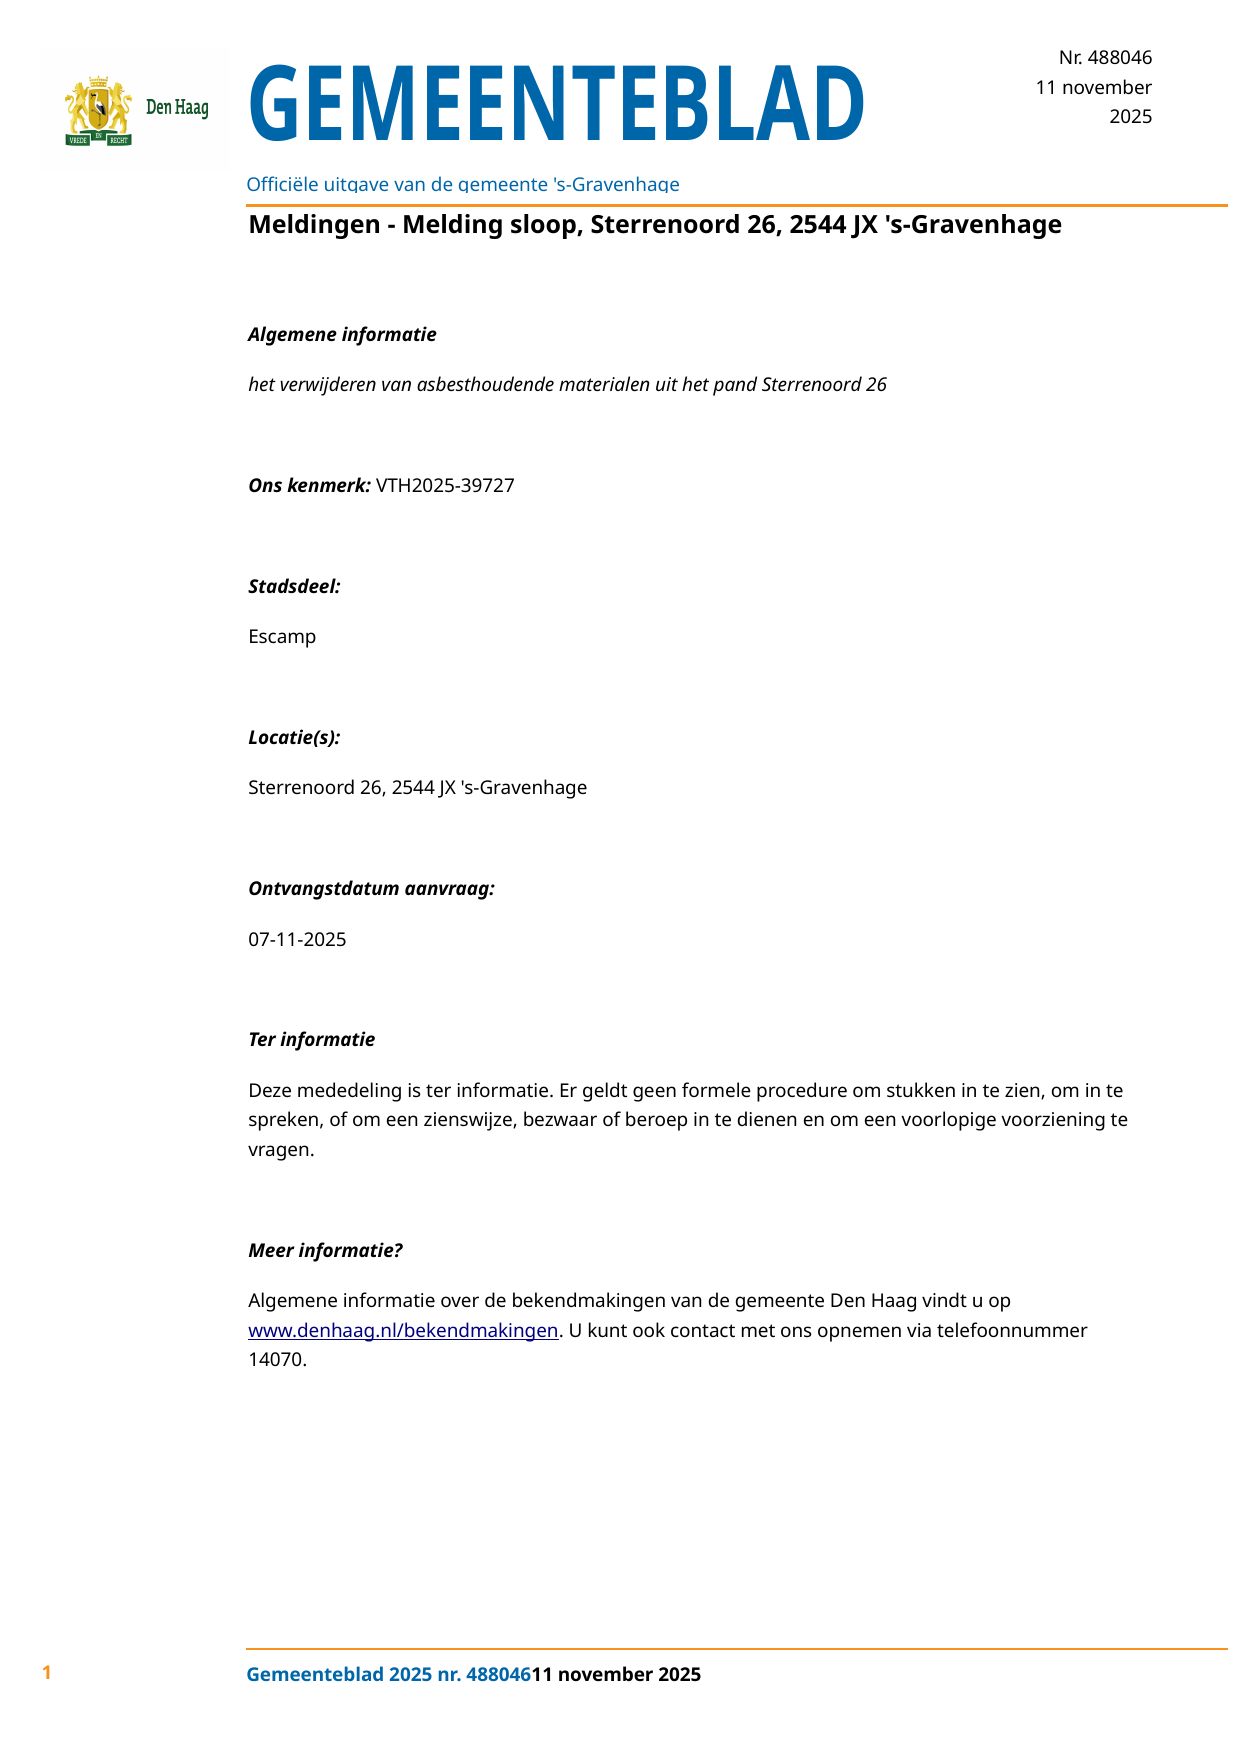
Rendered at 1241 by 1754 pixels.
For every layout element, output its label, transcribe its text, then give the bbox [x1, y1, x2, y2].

text Algemene informatie over de bekendmakingen van de gemeente Den Haag vindt u op www.denhaag.nl/bekendmakingen. U kunt ook contact met ons opnemen via telefoonnummer 14070. [248, 1287, 1152, 1372]
text Deze mededeling is ter informatie. Er geldt geen formele procedure om stukken in te zien, om in te spreken, of om een zienswijze, bezwaar of beroep in te dienen en om een voorlopige voorziening te vragen. [248, 1077, 1152, 1162]
picture [41, 47, 231, 172]
text Stadsdeel: [248, 573, 1152, 598]
text Locatie(s): [248, 724, 1152, 750]
text Ons kenmerk: VTH2025-39727 [248, 472, 1152, 498]
text Meldingen - Melding sloop, Sterrenoord 26, 2544 JX 's-Gravenhage [248, 207, 1152, 241]
text Sterrenoord 26, 2544 JX 's-Gravenhage [248, 774, 1152, 800]
text Algemene informatie [248, 321, 1152, 346]
text 07-11-2025 [248, 926, 1152, 951]
text Meer informatie? [248, 1237, 1152, 1263]
text Ter informatie [248, 1027, 1152, 1052]
text Escamp [248, 623, 1152, 649]
text Ontvangstdatum aanvraag: [248, 875, 1152, 901]
text het verwijderen van asbesthoudende materialen uit het pand Sterrenoord 26 [248, 371, 1152, 397]
